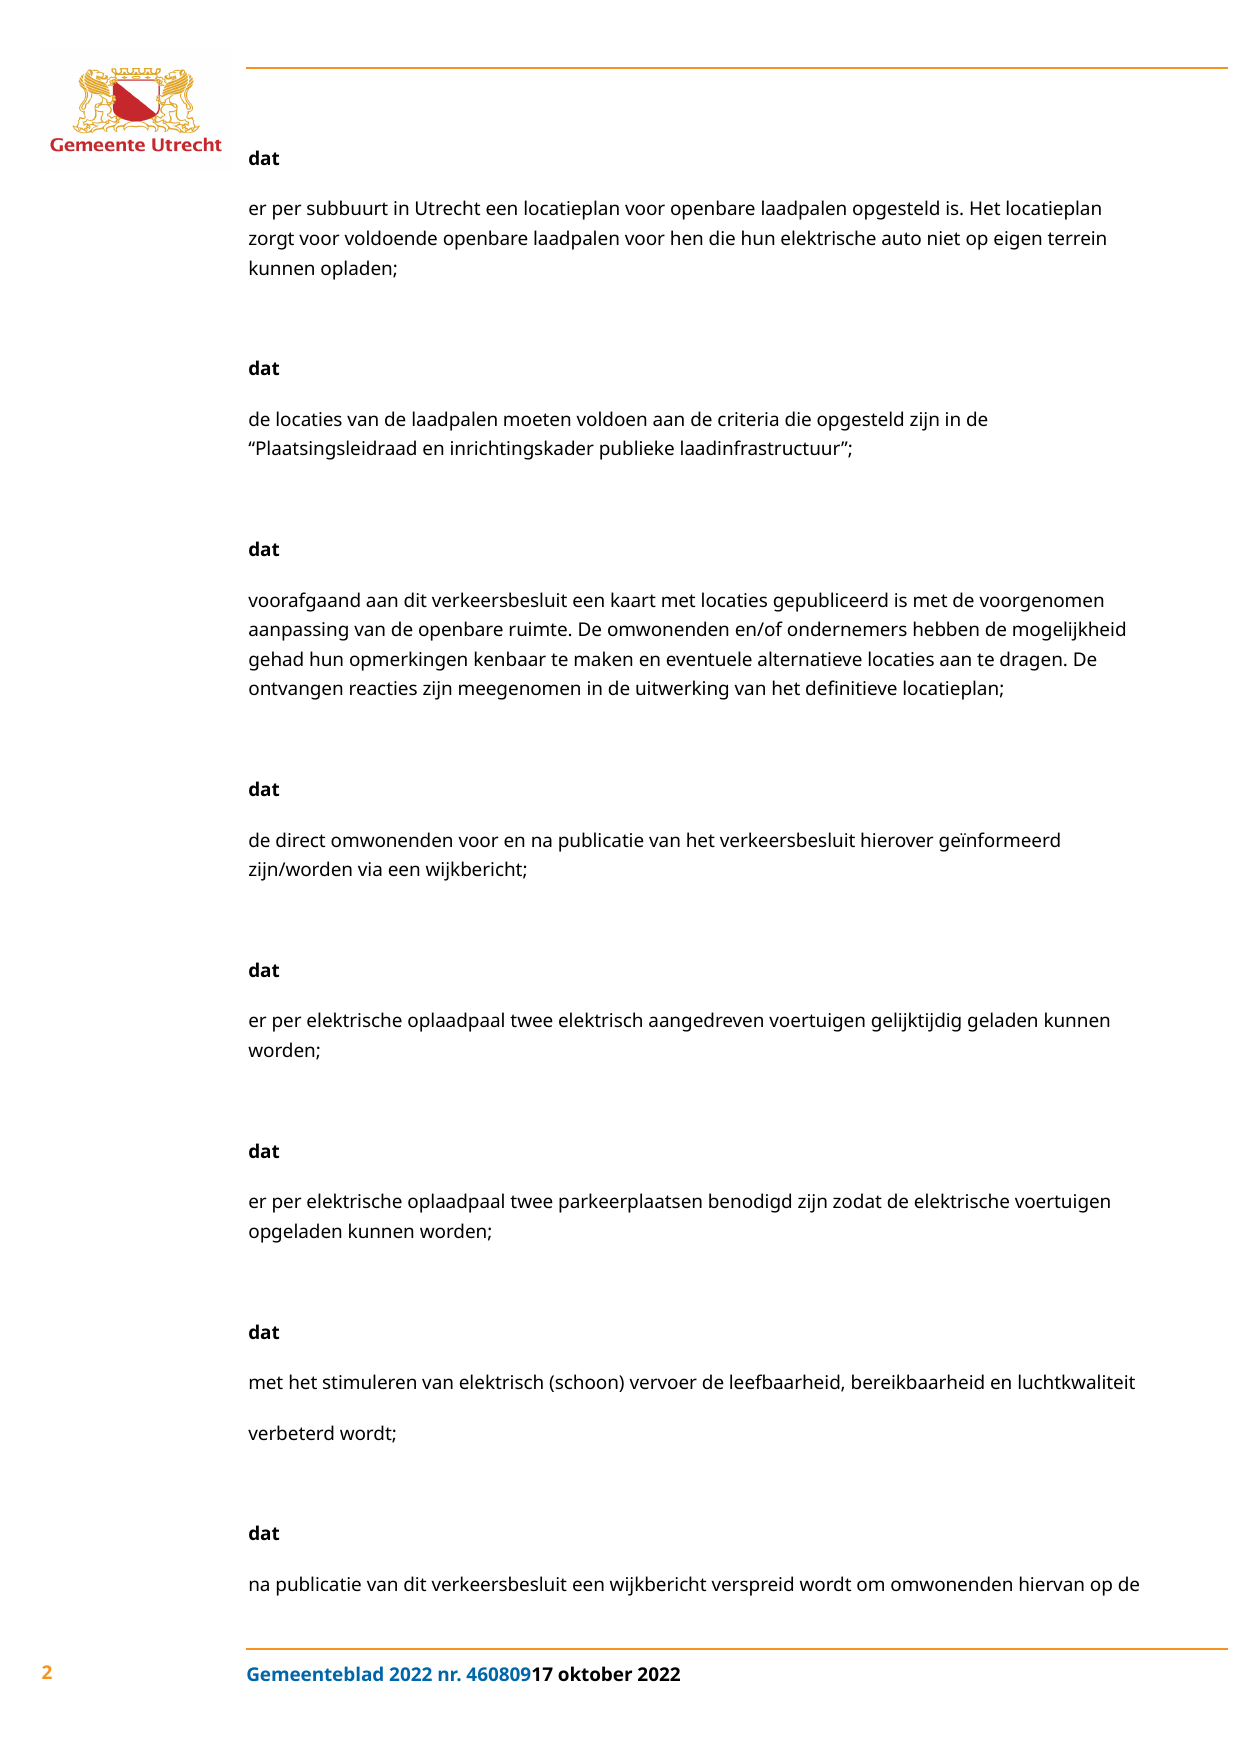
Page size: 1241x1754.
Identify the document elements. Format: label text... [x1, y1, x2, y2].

text dat [248, 356, 1152, 381]
text na publicatie van dit verkeersbesluit een wijkbericht verspreid wordt om omwonenden hiervan op de [248, 1571, 1152, 1597]
text dat [248, 536, 1152, 562]
text er per subbuurt in Utrecht een locatieplan voor openbare laadpalen opgesteld is. Het locatieplan zorgt voor voldoende openbare laadpalen voor hen die hun elektrische auto niet op eigen terrein kunnen opladen; [248, 196, 1152, 281]
text dat [248, 145, 1152, 171]
text er per elektrische oplaadpaal twee parkeerplaatsen benodigd zijn zodat de elektrische voertuigen opgeladen kunnen worden; [248, 1188, 1152, 1244]
text de direct omwonenden voor en na publicatie van het verkeersbesluit hierover geïnformeerd zijn/worden via een wijkbericht; [248, 827, 1152, 882]
text verbeterd wordt; [248, 1420, 1152, 1446]
text dat [248, 1319, 1152, 1345]
text dat [248, 1138, 1152, 1164]
picture [41, 47, 231, 172]
text voorafgaand aan dit verkeersbesluit een kaart met locaties gepubliceerd is met de voorgenomen aanpassing van de openbare ruimte. De omwonenden en/of ondernemers hebben de mogelijkheid gehad hun opmerkingen kenbaar te maken en eventuele alternatieve locaties aan te dragen. De ontvangen reacties zijn meegenomen in de uitwerking van het definitieve locatieplan; [248, 587, 1152, 701]
text de locaties van de laadpalen moeten voldoen aan de criteria die opgesteld zijn in de “Plaatsingsleidraad en inrichtingskader publieke laadinfrastructuur”; [248, 406, 1152, 461]
text er per elektrische oplaadpaal twee elektrisch aangedreven voertuigen gelijktijdig geladen kunnen worden; [248, 1008, 1152, 1063]
text dat [248, 1521, 1152, 1546]
text dat [248, 776, 1152, 802]
text dat [248, 957, 1152, 983]
text met het stimuleren van elektrisch (schoon) vervoer de leefbaarheid, bereikbaarheid en luchtkwaliteit [248, 1369, 1152, 1395]
